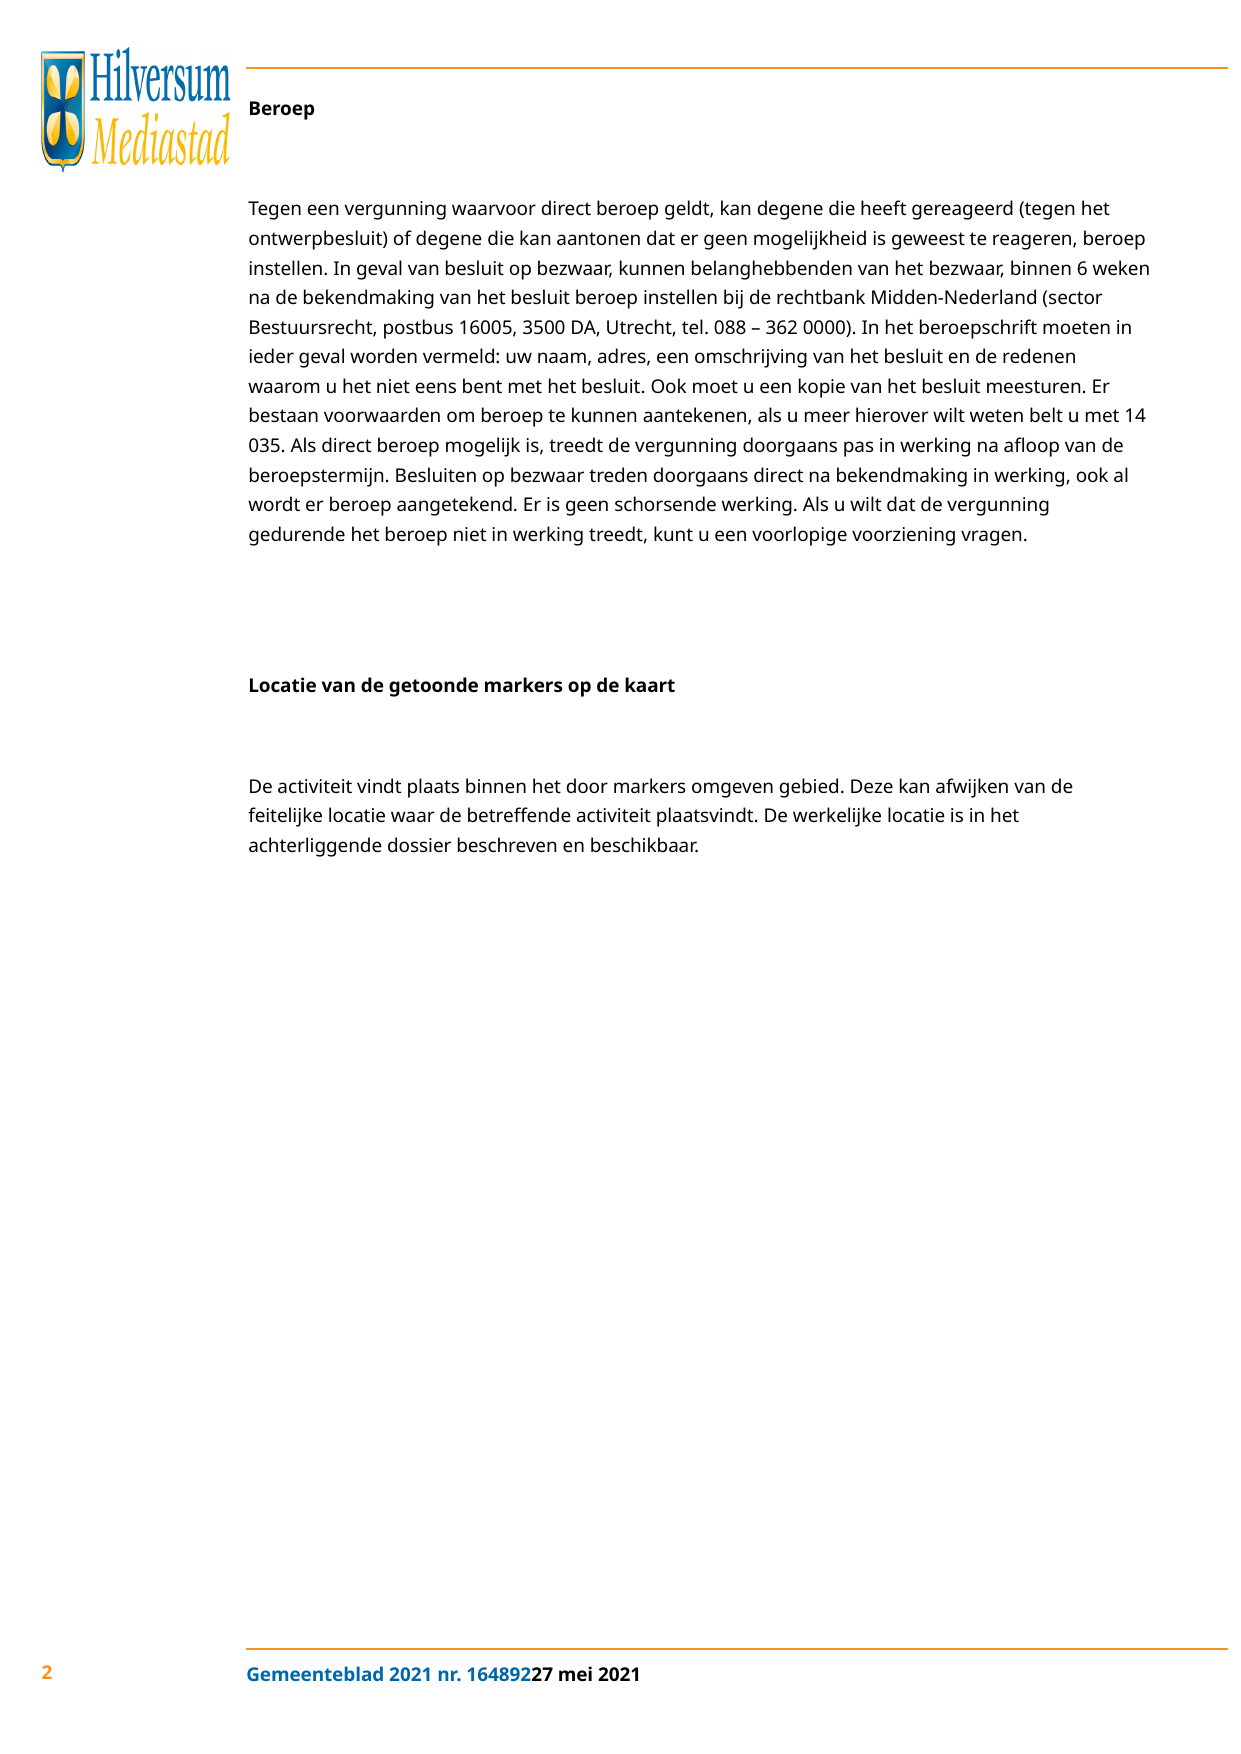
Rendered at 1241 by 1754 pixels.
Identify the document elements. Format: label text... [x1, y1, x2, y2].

picture [41, 47, 231, 172]
text Tegen een vergunning waarvoor direct beroep geldt, kan degene die heeft gereageerd (tegen het ontwerpbesluit) of degene die kan aantonen dat er geen mogelijkheid is geweest te reageren, beroep instellen. In geval van besluit op bezwaar, kunnen belanghebbenden van het bezwaar, binnen 6 weken na de bekendmaking van het besluit beroep instellen bij de rechtbank Midden-Nederland (sector Bestuursrecht, postbus 16005, 3500 DA, Utrecht, tel. 088 – 362 0000). In het beroepschrift moeten in ieder geval worden vermeld: uw naam, adres, een omschrijving van het besluit en de redenen waarom u het niet eens bent met het besluit. Ook moet u een kopie van het besluit meesturen. Er bestaan voorwaarden om beroep te kunnen aantekenen, als u meer hierover wilt weten belt u met 14 035. Als direct beroep mogelijk is, treedt de vergunning doorgaans pas in werking na afloop van de beroepstermijn. Besluiten op bezwaar treden doorgaans direct na bekendmaking in werking, ook al wordt er beroep aangetekend. Er is geen schorsende werking. Als u wilt dat de vergunning gedurende het beroep niet in werking treedt, kunt u een voorlopige voorziening vragen. [248, 196, 1152, 547]
text De activiteit vindt plaats binnen het door markers omgeven gebied. Deze kan afwijken van de feitelijke locatie waar de betreffende activiteit plaatsvindt. De werkelijke locatie is in het achterliggende dossier beschreven en beschikbaar. [248, 773, 1152, 858]
text Beroep [248, 95, 1152, 121]
text Locatie van de getoonde markers op de kaart [248, 672, 1152, 698]
